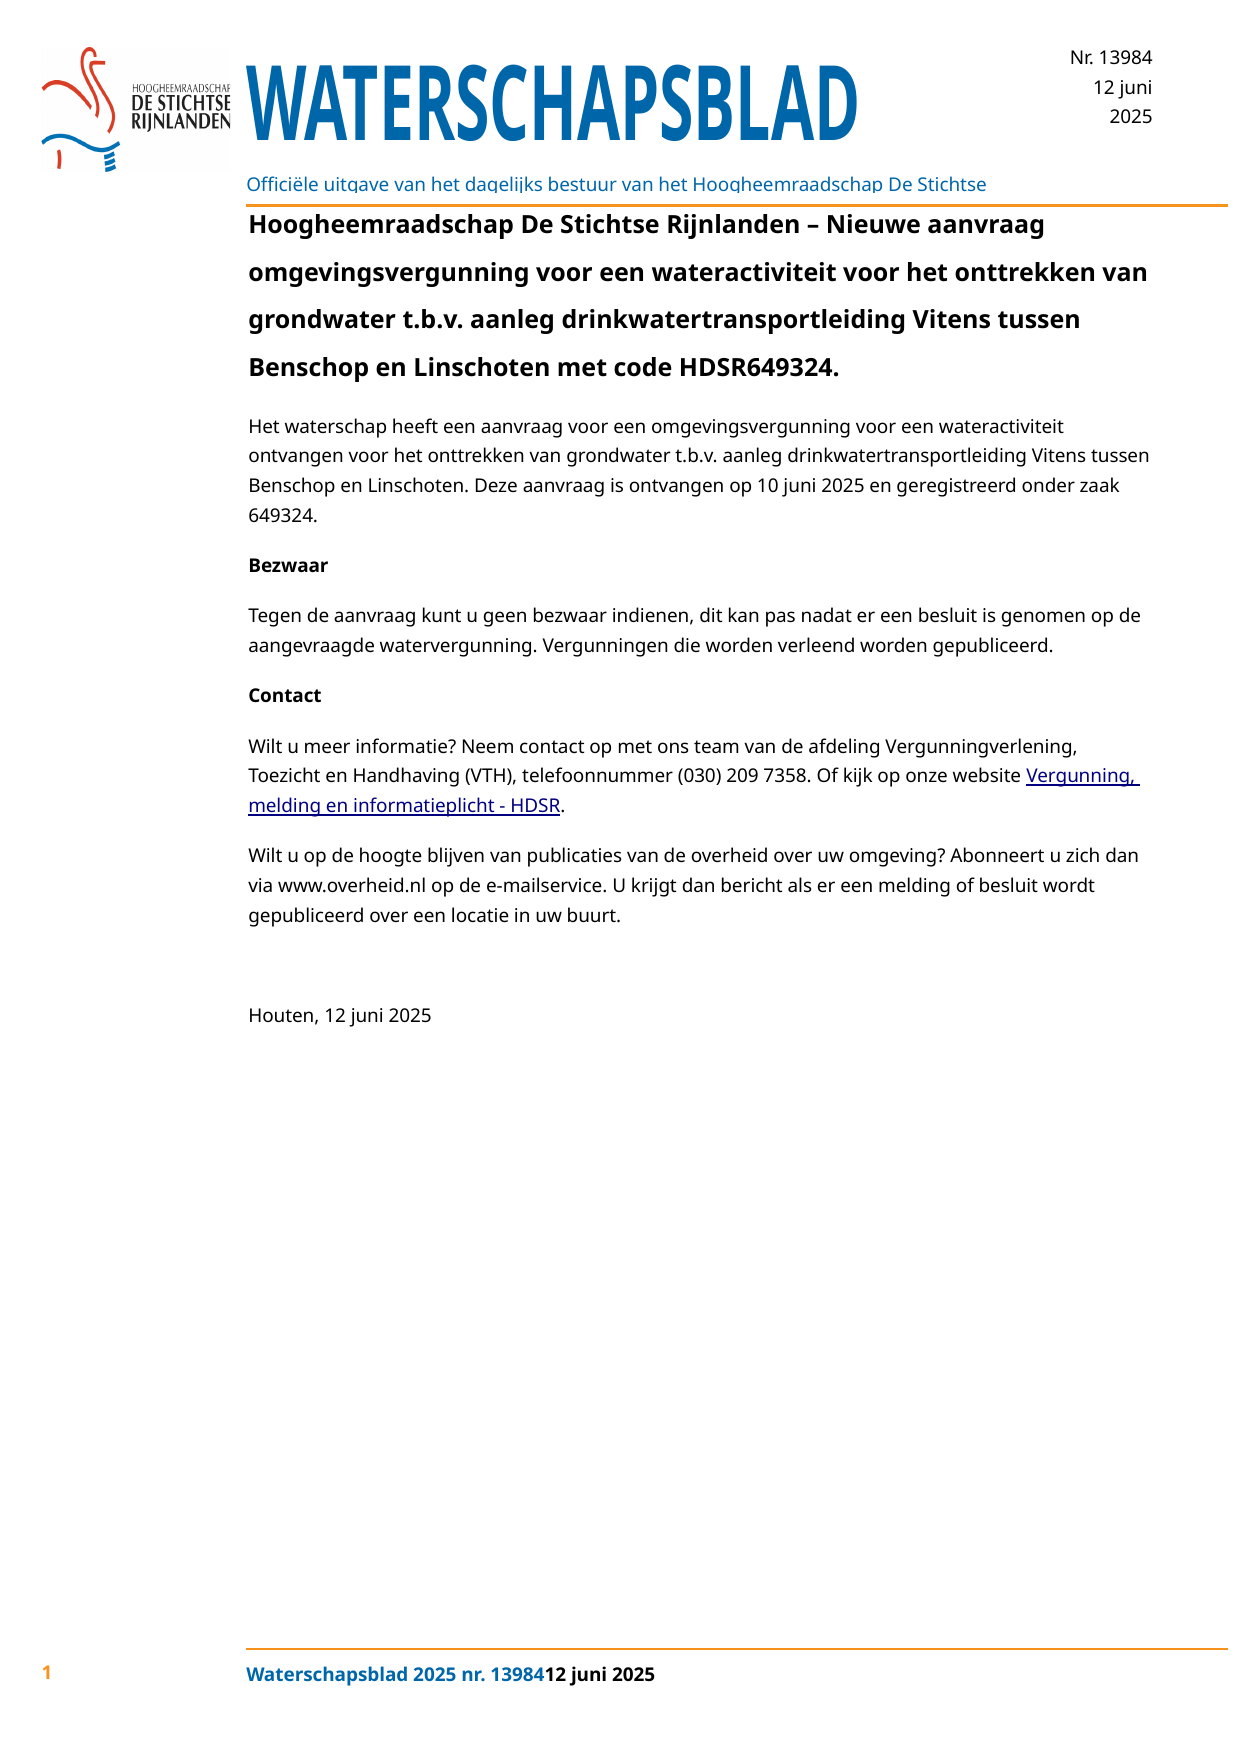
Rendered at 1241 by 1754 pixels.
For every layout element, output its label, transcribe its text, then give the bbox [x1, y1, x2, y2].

picture [41, 47, 231, 172]
text Tegen de aanvraag kunt u geen bezwaar indienen, dit kan pas nadat er een besluit is genomen op de aangevraagde watervergunning. Vergunningen die worden verleend worden gepubliceerd. [248, 603, 1152, 658]
text Contact [248, 683, 1152, 708]
text Bezwaar [248, 552, 1152, 578]
text Hoogheemraadschap De Stichtse Rijnlanden – Nieuwe aanvraag omgevingsvergunning voor een wateractiviteit voor het onttrekken van grondwater t.b.v. aanleg drinkwatertransportleiding Vitens tussen Benschop en Linschoten met code HDSR649324. [248, 207, 1152, 384]
text Houten, 12 juni 2025 [248, 1003, 1152, 1028]
text Wilt u op de hoogte blijven van publicaties van de overheid over uw omgeving? Abonneert u zich dan via www.overheid.nl op de e-mailservice. U krijgt dan bericht als er een melding of besluit wordt gepubliceerd over een locatie in uw buurt. [248, 843, 1152, 928]
text Wilt u meer informatie? Neem contact op met ons team van de afdeling Vergunningverlening, Toezicht en Handhaving (VTH), telefoonnummer (030) 209 7358. Of kijk op onze website Vergunning, melding en informatieplicht - HDSR. [248, 733, 1152, 818]
text Het waterschap heeft een aanvraag voor een omgevingsvergunning voor een wateractiviteit ontvangen voor het onttrekken van grondwater t.b.v. aanleg drinkwatertransportleiding Vitens tussen Benschop en Linschoten. Deze aanvraag is ontvangen op 10 juni 2025 en geregistreerd onder zaak 649324. [248, 413, 1152, 528]
